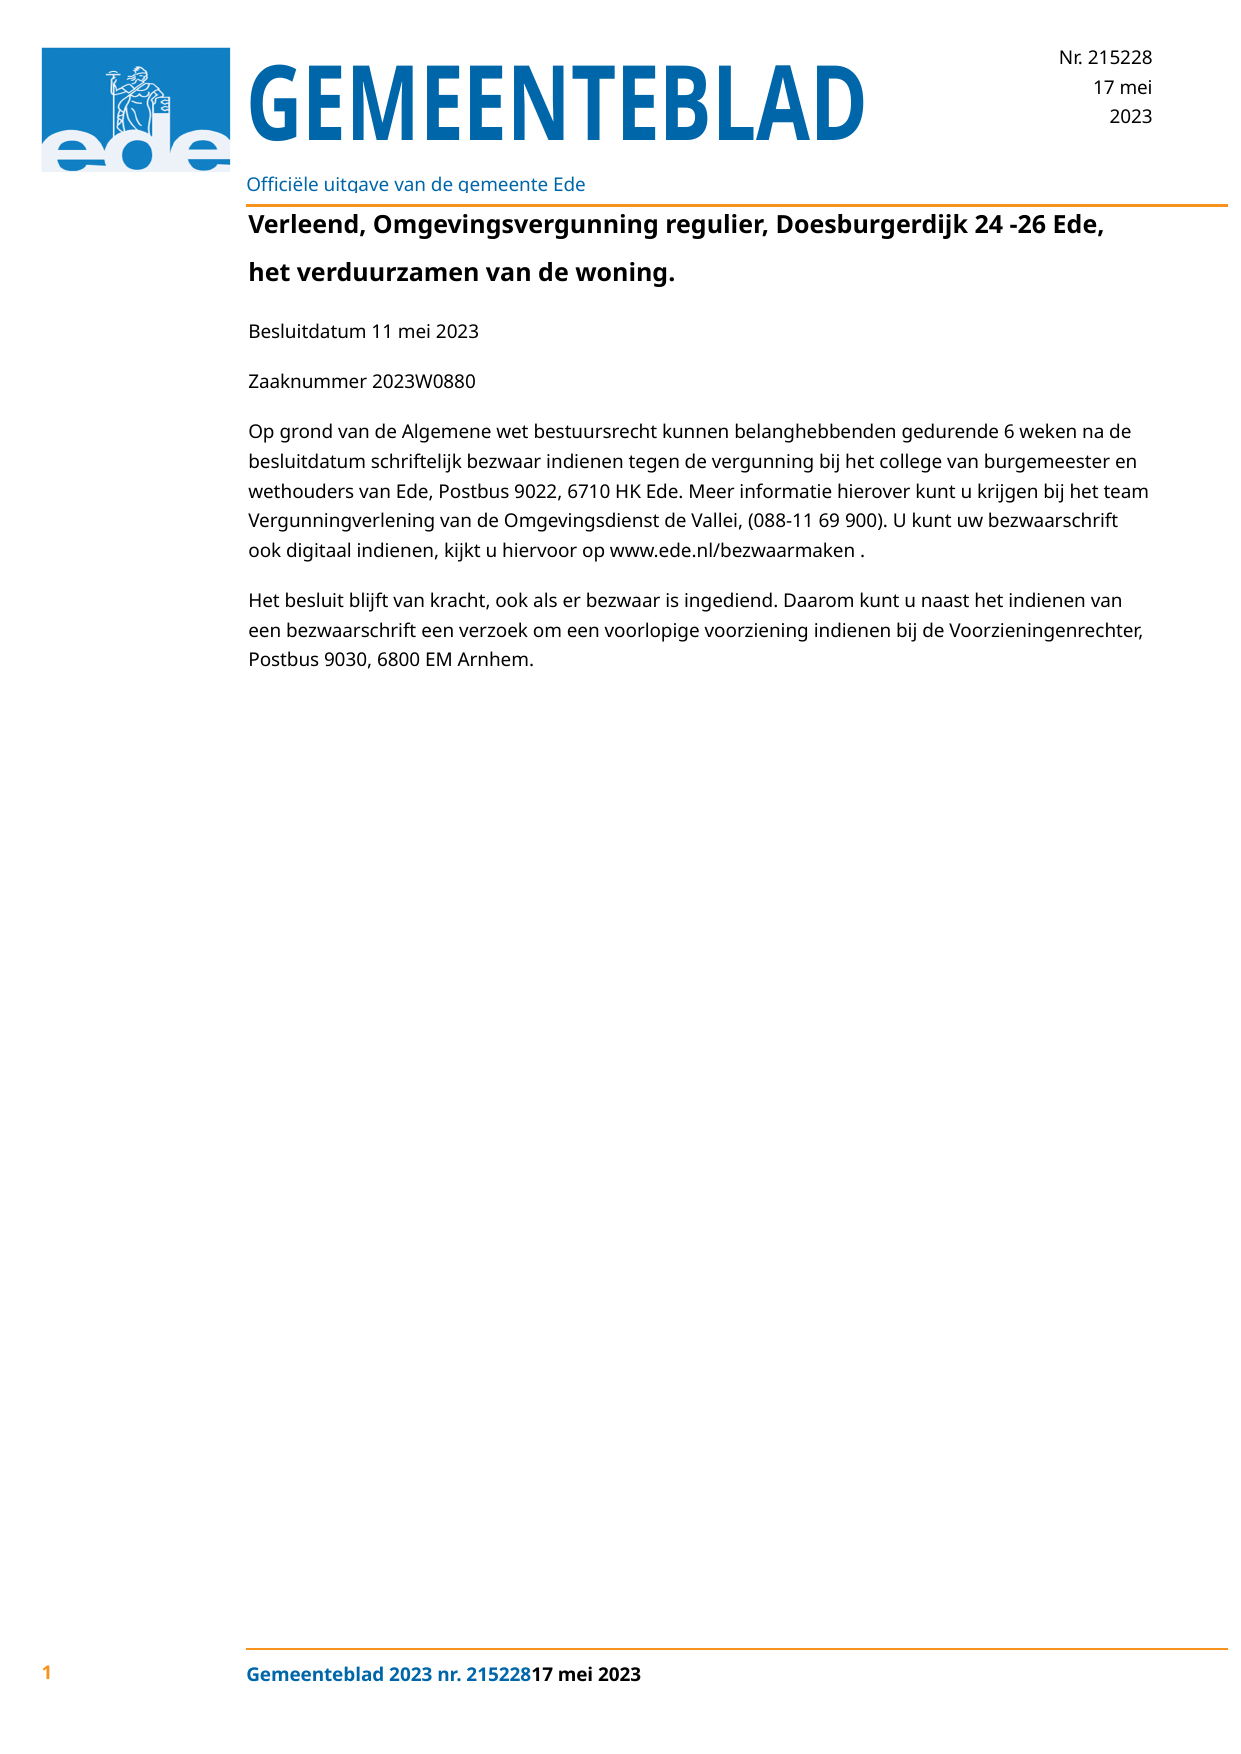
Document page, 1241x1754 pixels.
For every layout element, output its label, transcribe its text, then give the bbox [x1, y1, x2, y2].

text Zaaknummer 2023W0880 [248, 368, 1152, 394]
text Verleend, Omgevingsvergunning regulier, Doesburgerdijk 24 -26 Ede, het verduurzamen van de woning. [248, 207, 1152, 288]
text Op grond van de Algemene wet bestuursrecht kunnen belanghebbenden gedurende 6 weken na de besluitdatum schriftelijk bezwaar indienen tegen de vergunning bij het college van burgemeester en wethouders van Ede, Postbus 9022, 6710 HK Ede. Meer informatie hierover kunt u krijgen bij het team Vergunningverlening van de Omgevingsdienst de Vallei, (088-11 69 900). U kunt uw bezwaarschrift ook digitaal indienen, kijkt u hiervoor op www.ede.nl/bezwaarmaken . [248, 419, 1152, 563]
picture [41, 47, 231, 172]
text Het besluit blijft van kracht, ook als er bezwaar is ingediend. Daarom kunt u naast het indienen van een bezwaarschrift een verzoek om een voorlopige voorziening indienen bij de Voorzieningenrechter, Postbus 9030, 6800 EM Arnhem. [248, 587, 1152, 672]
text Besluitdatum 11 mei 2023 [248, 318, 1152, 344]
